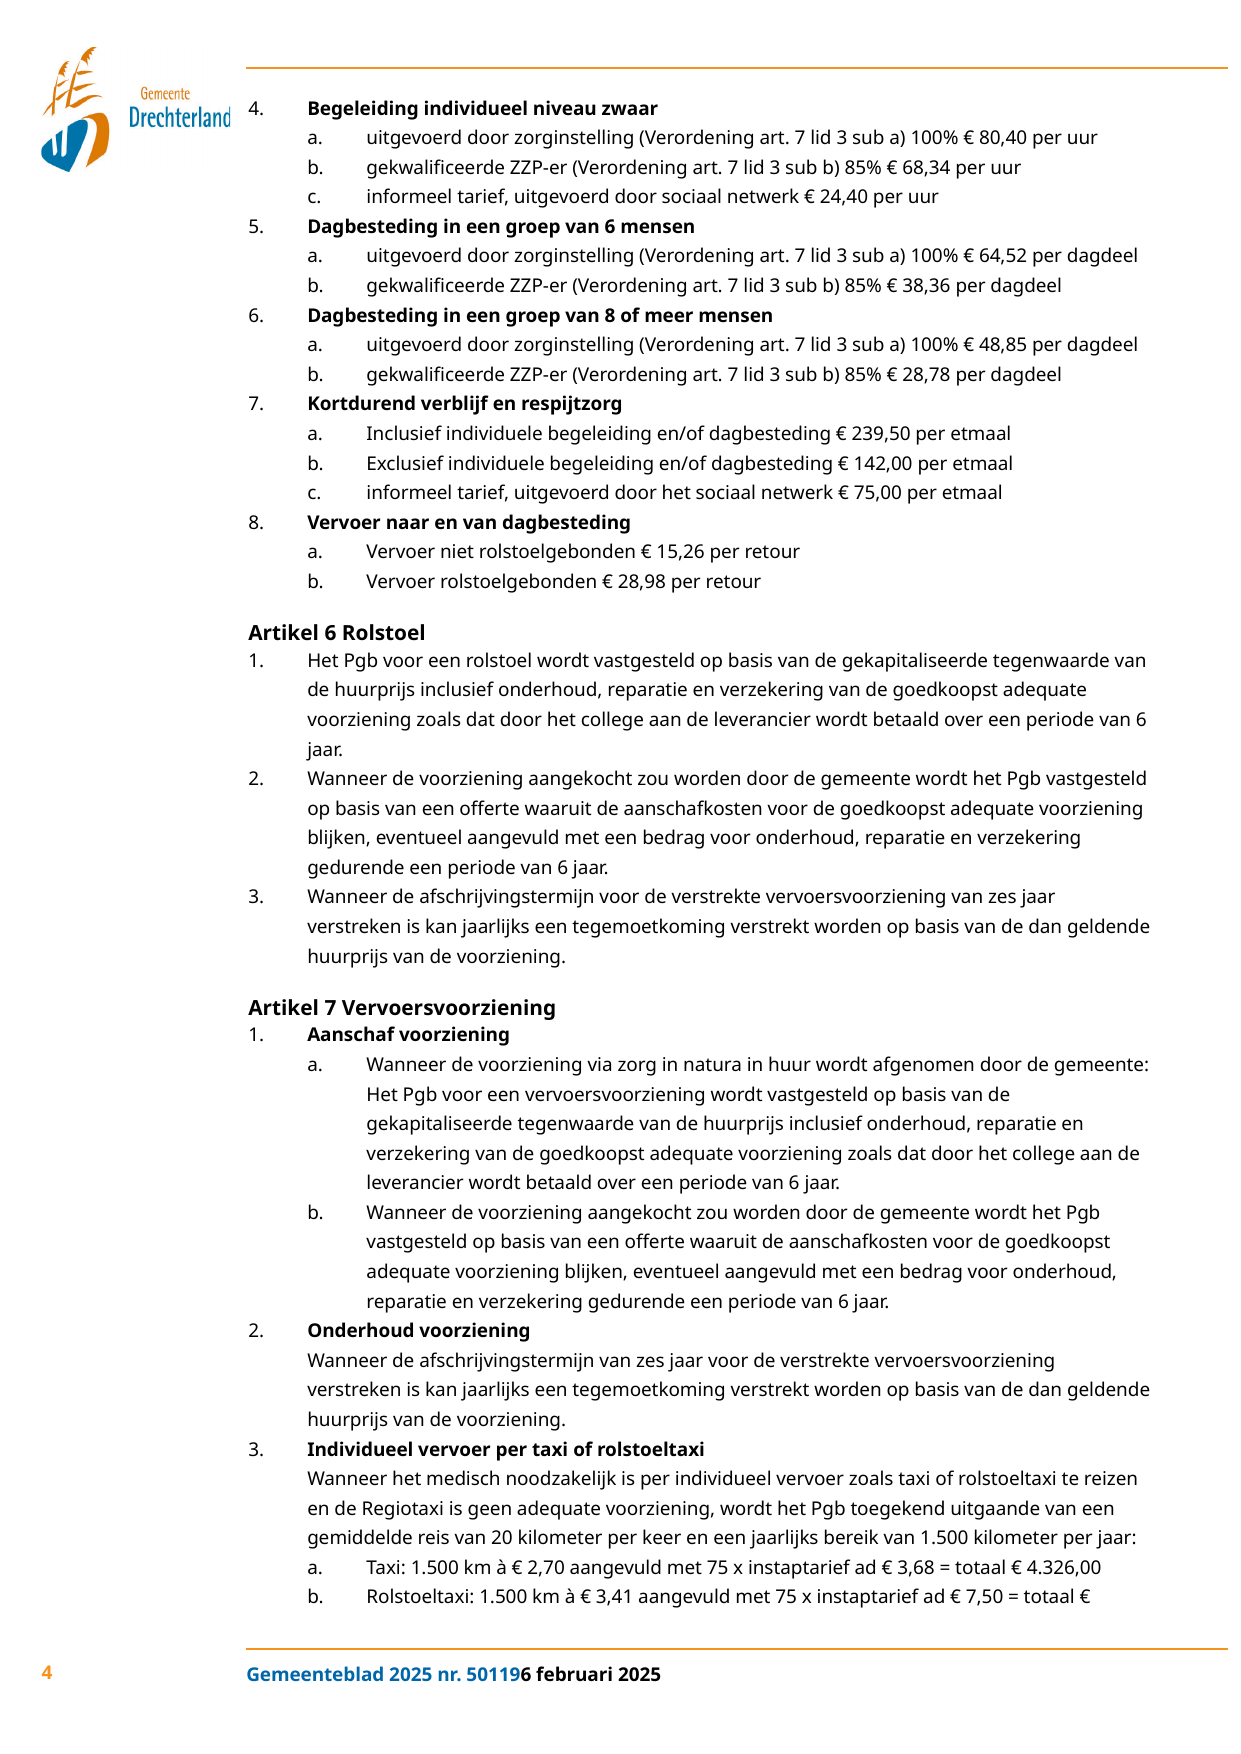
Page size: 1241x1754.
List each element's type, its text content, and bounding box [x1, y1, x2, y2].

text Artikel 7 Vervoersvoorziening [248, 993, 1152, 1022]
list Het Pgb voor een vervoersvoorziening wordt vastgesteld op basis van de gekapitaliseerde tegenwaarde van de huurprijs inclusief onderhoud, reparatie en verzekering van de goedkoopst adequate voorziening zoals dat door het college aan de leverancier wordt betaald over een periode van 6 jaar. [307, 1081, 1152, 1195]
list Wanneer de voorziening aangekocht zou worden door de gemeente wordt het Pgb vastgesteld op basis van een offerte waaruit de aanschafkosten voor de goedkoopst adequate voorziening blijken, eventueel aangevuld met een bedrag voor onderhoud, reparatie en verzekering gedurende een periode van 6 jaar. [248, 765, 1152, 880]
list uitgevoerd door zorginstelling (Verordening art. 7 lid 3 sub a) 100% € 64,52 per dagdeel [307, 243, 1152, 268]
list Begeleiding individueel niveau zwaar [248, 95, 1152, 121]
list Vervoer naar en van dagbesteding [248, 509, 1152, 535]
list gekwalificeerde ZZP-er (Verordening art. 7 lid 3 sub b) 85% € 68,34 per uur [307, 154, 1152, 180]
picture [41, 47, 231, 172]
list Wanneer het medisch noodzakelijk is per individueel vervoer zoals taxi of rolstoeltaxi te reizen en de Regiotaxi is geen adequate voorziening, wordt het Pgb toegekend uitgaande van een gemiddelde reis van 20 kilometer per keer en een jaarlijks bereik van 1.500 kilometer per jaar: [248, 1465, 1152, 1550]
text Artikel 6 Rolstoel [248, 618, 1152, 647]
picture [226, 115, 231, 124]
list Inclusief individuele begeleiding en/of dagbesteding € 239,50 per etmaal [307, 420, 1152, 446]
list Dagbesteding in een groep van 8 of meer mensen [248, 302, 1152, 328]
list uitgevoerd door zorginstelling (Verordening art. 7 lid 3 sub a) 100% € 48,85 per dagdeel [307, 331, 1152, 357]
list informeel tarief, uitgevoerd door sociaal netwerk € 24,40 per uur [307, 183, 1152, 209]
list gekwalificeerde ZZP-er (Verordening art. 7 lid 3 sub b) 85% € 38,36 per dagdeel [307, 272, 1152, 298]
list Dagbesteding in een groep van 6 mensen [248, 213, 1152, 239]
list Aanschaf voorziening [248, 1022, 1152, 1047]
list Vervoer niet rolstoelgebonden € 15,26 per retour [307, 538, 1152, 564]
list uitgevoerd door zorginstelling (Verordening art. 7 lid 3 sub a) 100% € 80,40 per uur [307, 124, 1152, 150]
list Wanneer de voorziening aangekocht zou worden door de gemeente wordt het Pgb vastgesteld op basis van een offerte waaruit de aanschafkosten voor de goedkoopst adequate voorziening blijken, eventueel aangevuld met een bedrag voor onderhoud, reparatie en verzekering gedurende een periode van 6 jaar. [307, 1199, 1152, 1314]
list Individueel vervoer per taxi of rolstoeltaxi [248, 1436, 1152, 1462]
list Wanneer de voorziening via zorg in natura in huur wordt afgenomen door de gemeente: [307, 1051, 1152, 1077]
list Rolstoeltaxi: 1.500 km à € 3,41 aangevuld met 75 x instaptarief ad € 7,50 = totaal € [307, 1584, 1152, 1609]
picture [41, 158, 64, 172]
list Wanneer de afschrijvingstermijn van zes jaar voor de verstrekte vervoersvoorziening verstreken is kan jaarlijks een tegemoetkoming verstrekt worden op basis van de dan geldende huurprijs van de voorziening. [248, 1347, 1152, 1432]
list Exclusief individuele begeleiding en/of dagbesteding € 142,00 per etmaal [307, 450, 1152, 476]
list Kortdurend verblijf en respijtzorg [248, 391, 1152, 416]
list Taxi: 1.500 km à € 2,70 aangevuld met 75 x instaptarief ad € 3,68 = totaal € 4.326,00 [307, 1554, 1152, 1580]
list Het Pgb voor een rolstoel wordt vastgesteld op basis van de gekapitaliseerde tegenwaarde van de huurprijs inclusief onderhoud, reparatie en verzekering van de goedkoopst adequate voorziening zoals dat door het college aan de leverancier wordt betaald over een periode van 6 jaar. [248, 647, 1152, 761]
list informeel tarief, uitgevoerd door het sociaal netwerk € 75,00 per etmaal [307, 479, 1152, 505]
list Onderhoud voorziening [248, 1317, 1152, 1343]
list Vervoer rolstoelgebonden € 28,98 per retour [307, 568, 1152, 594]
list Wanneer de afschrijvingstermijn voor de verstrekte vervoersvoorziening van zes jaar verstreken is kan jaarlijks een tegemoetkoming verstrekt worden op basis van de dan geldende huurprijs van de voorziening. [248, 884, 1152, 968]
list gekwalificeerde ZZP-er (Verordening art. 7 lid 3 sub b) 85% € 28,78 per dagdeel [307, 361, 1152, 387]
